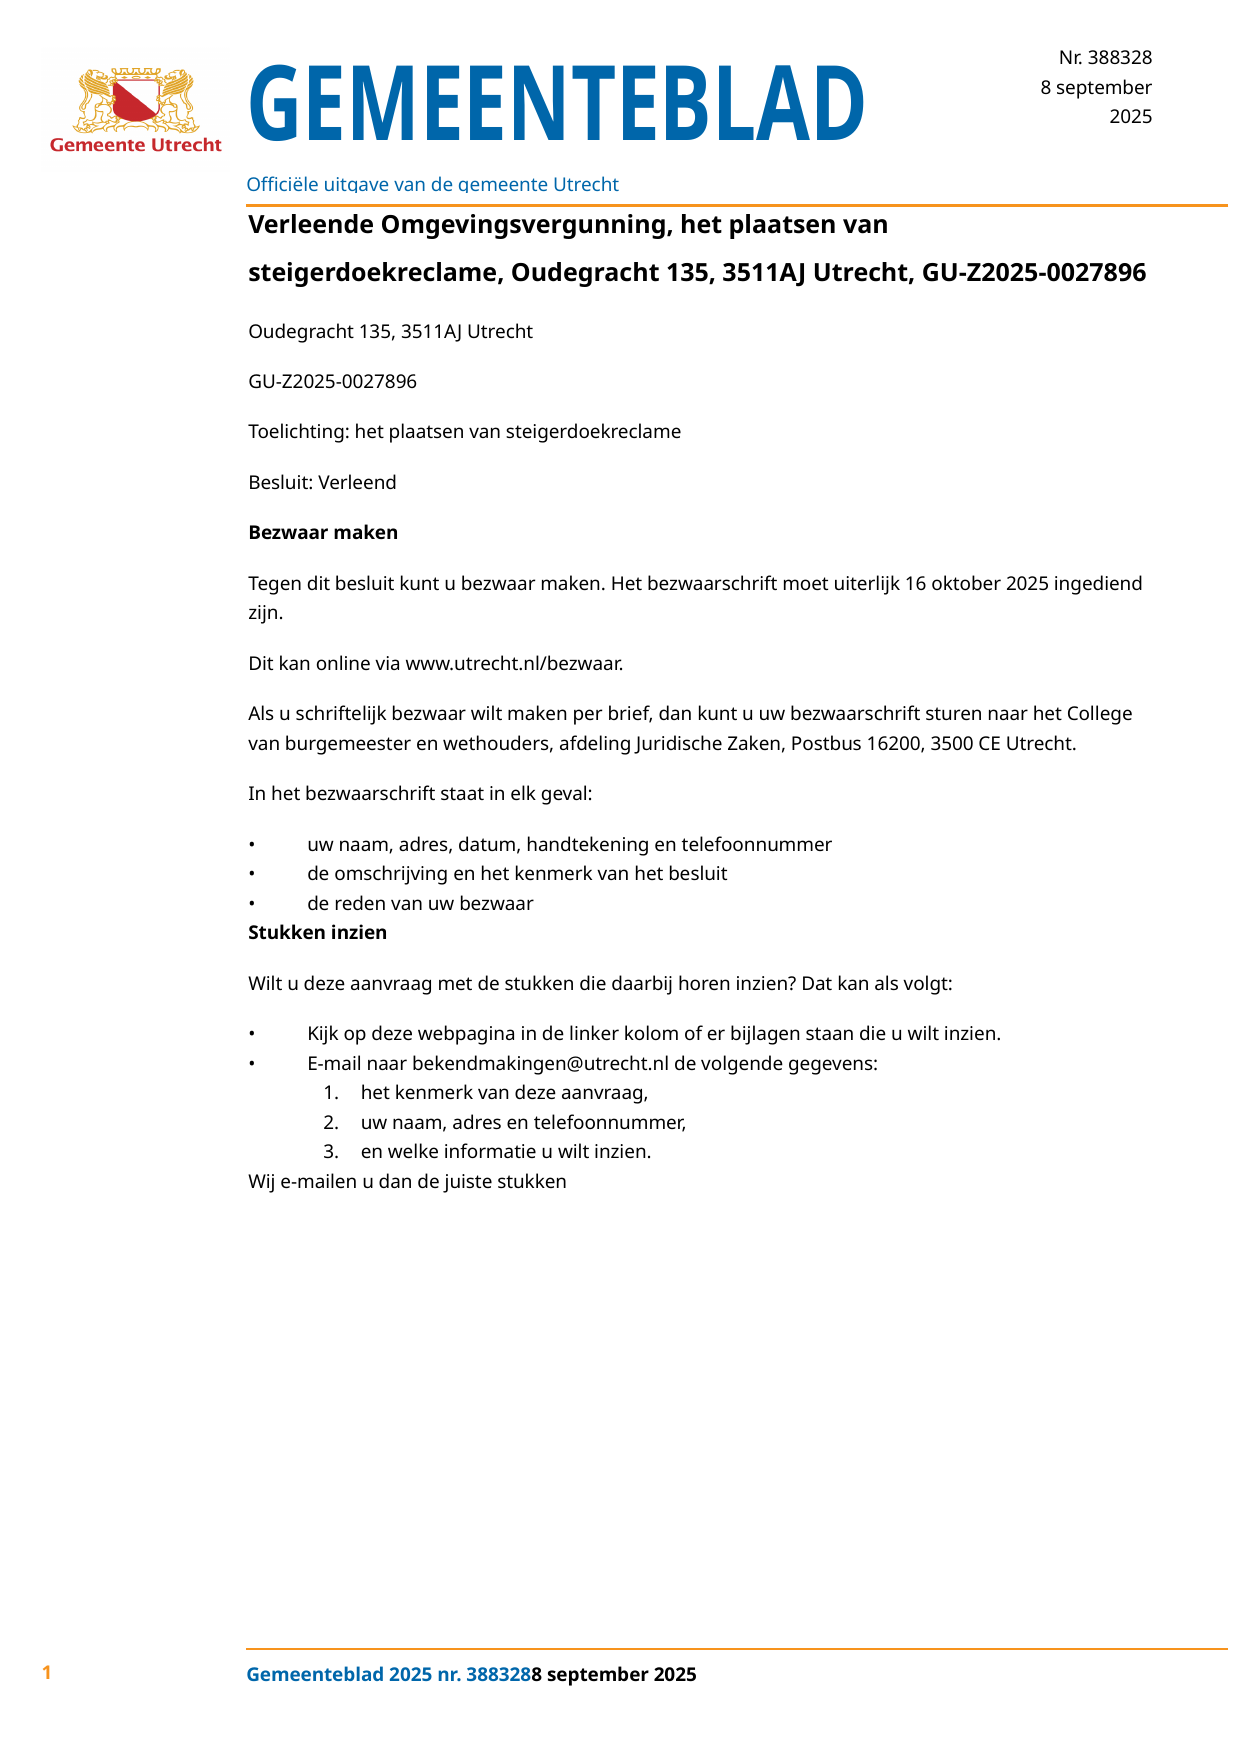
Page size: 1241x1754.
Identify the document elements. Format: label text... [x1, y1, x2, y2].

text Bezwaar maken [248, 519, 1152, 545]
list de omschrijving en het kenmerk van het besluit [248, 860, 1152, 886]
picture [41, 47, 231, 172]
text Toelichting: het plaatsen van steigerdoekreclame [248, 419, 1152, 444]
text In het bezwaarschrift staat in elk geval: [248, 780, 1152, 806]
list uw naam, adres, datum, handtekening en telefoonnummer [248, 831, 1152, 857]
list E-mail naar bekendmakingen@utrecht.nl de volgende gegevens: [248, 1050, 1152, 1076]
text Dit kan online via www.utrecht.nl/bezwaar. [248, 650, 1152, 676]
text Wilt u deze aanvraag met de stukken die daarbij horen inzien? Dat kan als volgt: [248, 970, 1152, 996]
text Oudegracht 135, 3511AJ Utrecht [248, 318, 1152, 344]
list uw naam, adres en telefoonnummer, [323, 1109, 1152, 1135]
text Als u schriftelijk bezwaar wilt maken per brief, dan kunt u uw bezwaarschrift sturen naar het College van burgemeester en wethouders, afdeling Juridische Zaken, Postbus 16200, 3500 CE Utrecht. [248, 700, 1152, 756]
text GU-Z2025-0027896 [248, 368, 1152, 394]
list de reden van uw bezwaar [248, 890, 1152, 916]
list het kenmerk van deze aanvraag, [323, 1079, 1152, 1105]
text Wij e-mailen u dan de juiste stukken [248, 1168, 1152, 1194]
list Kijk op deze webpagina in de linker kolom of er bijlagen staan die u wilt inzien. [248, 1020, 1152, 1046]
text Verleende Omgevingsvergunning, het plaatsen van steigerdoekreclame, Oudegracht 135, 3511AJ Utrecht, GU-Z2025-0027896 [248, 207, 1152, 288]
list en welke informatie u wilt inzien. [323, 1139, 1152, 1164]
text Stukken inzien [248, 919, 1152, 945]
text Tegen dit besluit kunt u bezwaar maken. Het bezwaarschrift moet uiterlijk 16 oktober 2025 ingediend zijn. [248, 570, 1152, 625]
text Besluit: Verleend [248, 469, 1152, 495]
